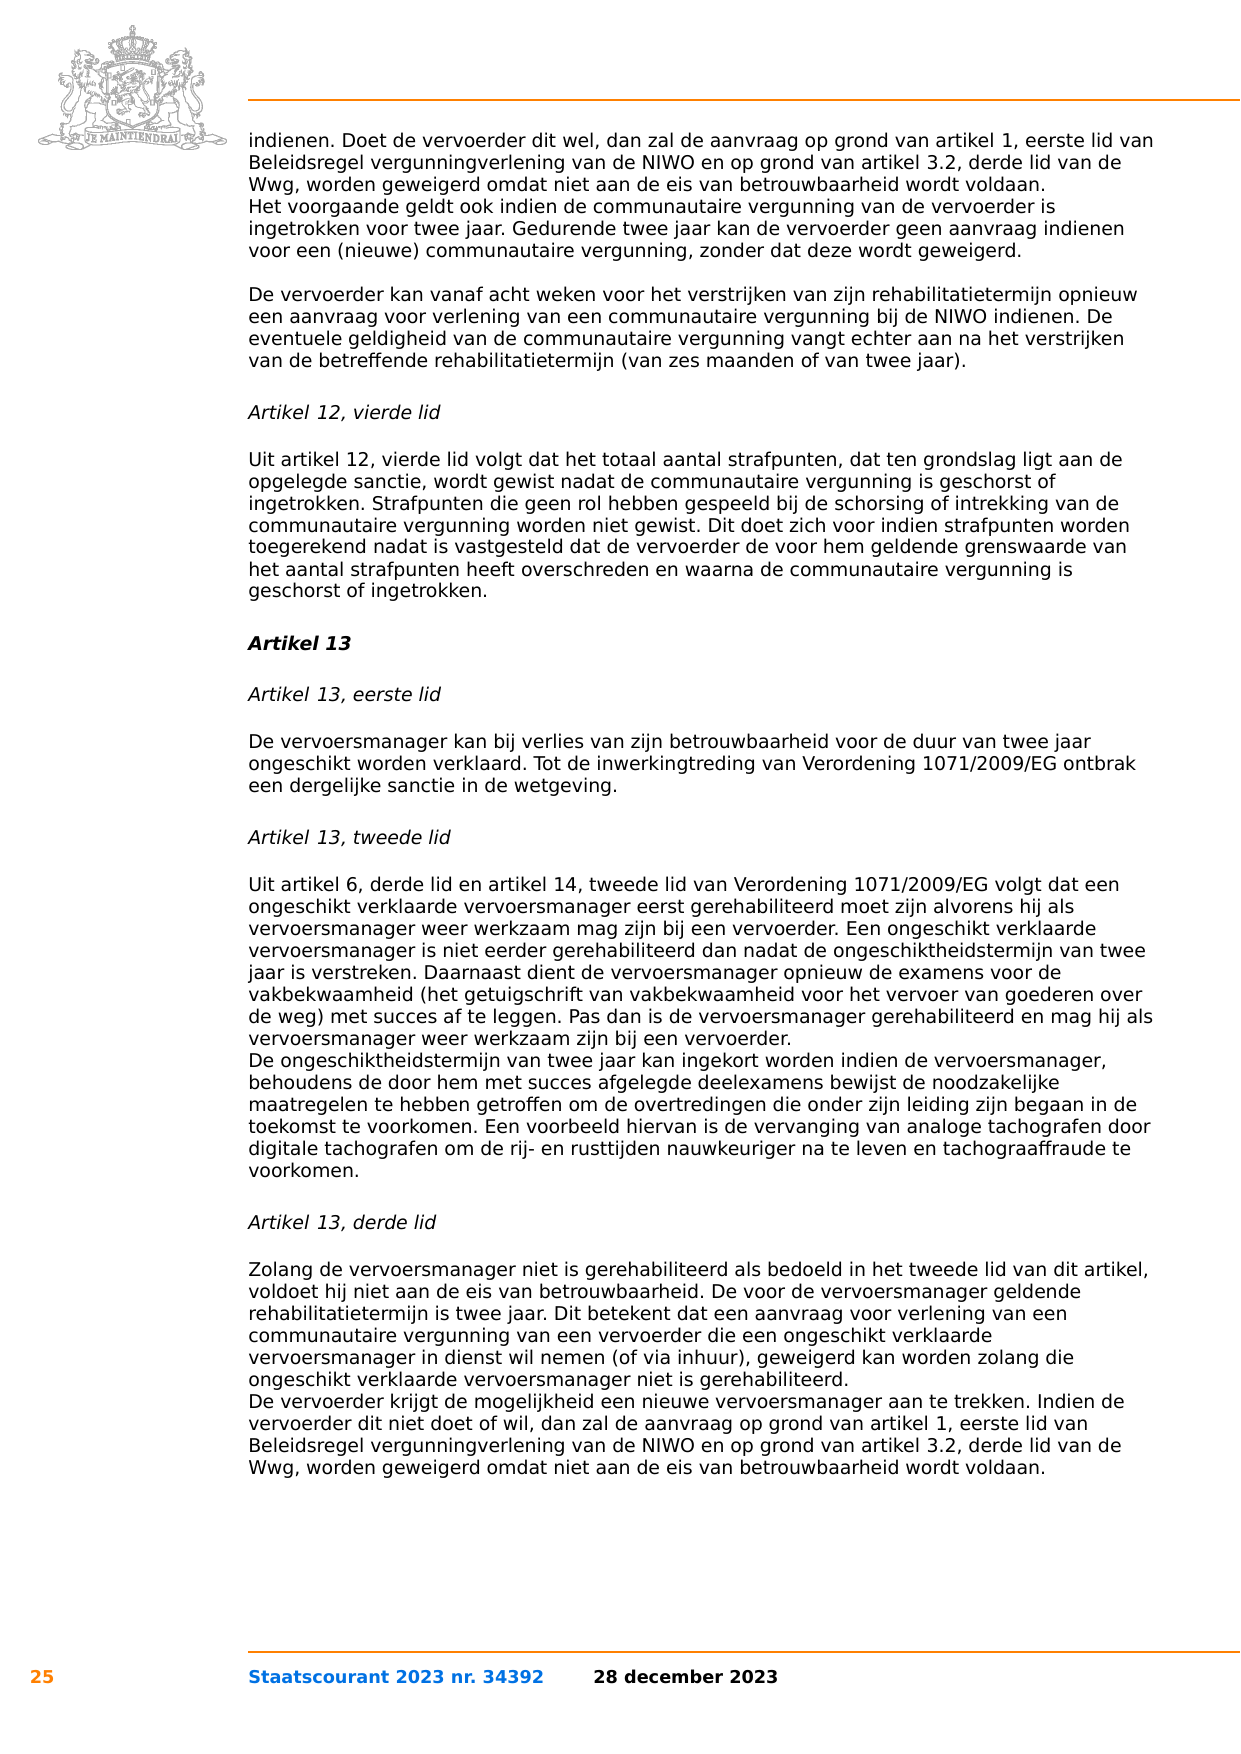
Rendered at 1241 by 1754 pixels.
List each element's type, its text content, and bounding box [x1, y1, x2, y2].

text Uit artikel 6, derde lid en artikel 14, tweede lid van Verordening 1071/2009/EG volgt dat een ongeschikt verklaarde vervoersmanager eerst gerehabiliteerd moet zijn alvorens hij als vervoersmanager weer werkzaam mag zijn bij een vervoerder. Een ongeschikt verklaarde vervoersmanager is niet eerder gerehabiliteerd dan nadat de ongeschiktheidstermijn van twee jaar is verstreken. Daarnaast dient de vervoersmanager opnieuw de examens voor de vakbekwaamheid (het getuigschrift van vakbekwaamheid voor het vervoer van goederen over de weg) met succes af te leggen. Pas dan is de vervoersmanager gerehabiliteerd en mag hij als vervoersmanager weer werkzaam zijn bij een vervoerder. [248, 874, 1163, 1050]
text Zolang de vervoersmanager niet is gerehabiliteerd als bedoeld in het tweede lid van dit artikel, voldoet hij niet aan de eis van betrouwbaarheid. De voor de vervoersmanager geldende rehabilitatietermijn is twee jaar. Dit betekent dat een aanvraag voor verlening van een communautaire vergunning van een vervoerder die een ongeschikt verklaarde vervoersmanager in dienst wil nemen (of via inhuur), geweigerd kan worden zolang die ongeschikt verklaarde vervoersmanager niet is gerehabiliteerd. [248, 1259, 1163, 1391]
subtitle Artikel 13 [248, 632, 1163, 654]
subtitle Artikel 13, tweede lid [248, 827, 1163, 849]
subtitle Artikel 13, derde lid [248, 1212, 1163, 1234]
text De vervoersmanager kan bij verlies van zijn betrouwbaarheid voor de duur van twee jaar ongeschikt worden verklaard. Tot de inwerkingtreding van Verordening 1071/2009/EG ontbrak een dergelijke sanctie in de wetgeving. [248, 731, 1163, 797]
subtitle Artikel 13, eerste lid [248, 684, 1163, 706]
text De vervoerder kan vanaf acht weken voor het verstrijken van zijn rehabilitatietermijn opnieuw een aanvraag voor verlening van een communautaire vergunning bij de NIWO indienen. De eventuele geldigheid van de communautaire vergunning vangt echter aan na het verstrijken van de betreffende rehabilitatietermijn (van zes maanden of van twee jaar). [248, 284, 1163, 372]
text De vervoerder krijgt de mogelijkheid een nieuwe vervoersmanager aan te trekken. Indien de vervoerder dit niet doet of wil, dan zal de aanvraag op grond van artikel 1, eerste lid van Beleidsregel vergunningverlening van de NIWO en op grond van artikel 3.2, derde lid van de Wwg, worden geweigerd omdat niet aan de eis van betrouwbaarheid wordt voldaan. [248, 1391, 1163, 1479]
text Het voorgaande geldt ook indien de communautaire vergunning van de vervoerder is ingetrokken voor twee jaar. Gedurende twee jaar kan de vervoerder geen aanvraag indienen voor een (nieuwe) communautaire vergunning, zonder dat deze wordt geweigerd. [248, 196, 1163, 262]
subtitle Artikel 12, vierde lid [248, 402, 1163, 423]
picture [38, 25, 227, 150]
text De ongeschiktheidstermijn van twee jaar kan ingekort worden indien de vervoersmanager, behoudens de door hem met succes afgelegde deelexamens bewijst de noodzakelijke maatregelen te hebben getroffen om de overtredingen die onder zijn leiding zijn begaan in de toekomst te voorkomen. Een voorbeeld hiervan is de vervanging van analoge tachografen door digitale tachografen om de rij- en rusttijden nauwkeuriger na te leven en tachograaffraude te voorkomen. [248, 1050, 1163, 1182]
text Uit artikel 12, vierde lid volgt dat het totaal aantal strafpunten, dat ten grondslag ligt aan de opgelegde sanctie, wordt gewist nadat de communautaire vergunning is geschorst of ingetrokken. Strafpunten die geen rol hebben gespeeld bij de schorsing of intrekking van de communautaire vergunning worden niet gewist. Dit doet zich voor indien strafpunten worden toegerekend nadat is vastgesteld dat de vervoerder de voor hem geldende grenswaarde van het aantal strafpunten heeft overschreden en waarna de communautaire vergunning is geschorst of ingetrokken. [248, 448, 1163, 602]
text indienen. Doet de vervoerder dit wel, dan zal de aanvraag op grond van artikel 1, eerste lid van Beleidsregel vergunningverlening van de NIWO en op grond van artikel 3.2, derde lid van de Wwg, worden geweigerd omdat niet aan de eis van betrouwbaarheid wordt voldaan. [248, 130, 1163, 196]
